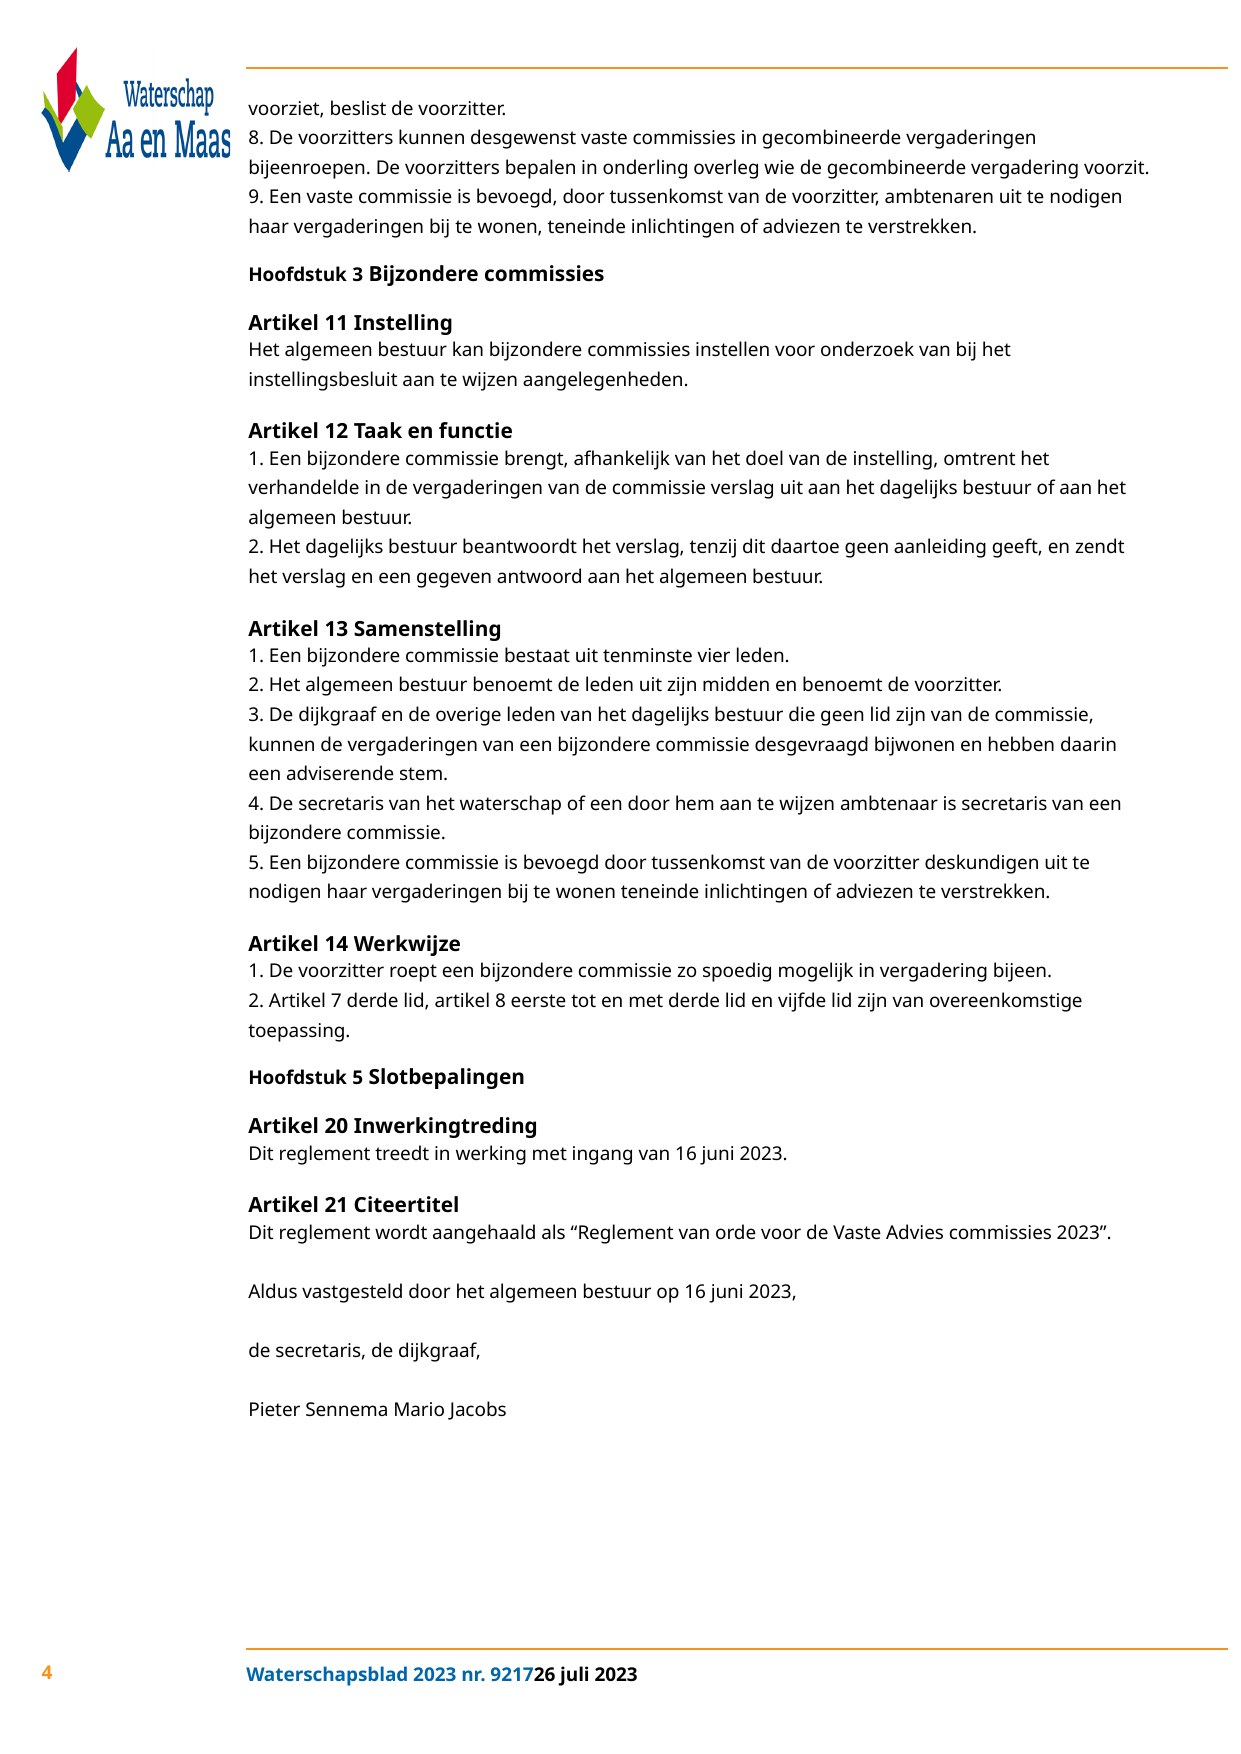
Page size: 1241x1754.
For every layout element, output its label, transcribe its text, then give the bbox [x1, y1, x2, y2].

text 1. Een bijzondere commissie brengt, afhankelijk van het doel van de instelling, omtrent het verhandelde in de vergaderingen van de commissie verslag uit aan het dagelijks bestuur of aan het algemeen bestuur. [248, 445, 1152, 530]
text 2. Artikel 7 derde lid, artikel 8 eerste tot en met derde lid en vijfde lid zijn van overeenkomstige toepassing. [248, 987, 1152, 1042]
text Hoofdstuk 5 Slotbepalingen [248, 1062, 1152, 1091]
text Artikel 13 Samenstelling [248, 614, 1152, 642]
text 5. Een bijzondere commissie is bevoegd door tussenkomst van de voorzitter deskundigen uit te nodigen haar vergaderingen bij te wonen teneinde inlichtingen of adviezen te verstrekken. [248, 849, 1152, 904]
text de secretaris, de dijkgraaf, [248, 1337, 1152, 1363]
picture [41, 47, 231, 172]
text Artikel 11 Instelling [248, 308, 1152, 336]
text Dit reglement treedt in werking met ingang van 16 juni 2023. [248, 1140, 1152, 1166]
text 9. Een vaste commissie is bevoegd, door tussenkomst van de voorzitter, ambtenaren uit te nodigen haar vergaderingen bij te wonen, teneinde inlichtingen of adviezen te verstrekken. [248, 183, 1152, 239]
text 8. De voorzitters kunnen desgewenst vaste commissies in gecombineerde vergaderingen bijeenroepen. De voorzitters bepalen in onderling overleg wie de gecombineerde vergadering voorzit. [248, 124, 1152, 180]
text Artikel 21 Citeertitel [248, 1191, 1152, 1219]
text 4. De secretaris van het waterschap of een door hem aan te wijzen ambtenaar is secretaris van een bijzondere commissie. [248, 790, 1152, 845]
text Pieter Sennema Mario Jacobs [248, 1396, 1152, 1422]
text Artikel 12 Taak en functie [248, 416, 1152, 445]
text 1. Een bijzondere commissie bestaat uit tenminste vier leden. [248, 642, 1152, 668]
text Artikel 20 Inwerkingtreding [248, 1112, 1152, 1140]
text Het algemeen bestuur kan bijzondere commissies instellen voor onderzoek van bij het instellingsbesluit aan te wijzen aangelegenheden. [248, 336, 1152, 392]
text 1. De voorzitter roept een bijzondere commissie zo spoedig mogelijk in vergadering bijeen. [248, 958, 1152, 983]
text Artikel 14 Werkwijze [248, 929, 1152, 958]
text voorziet, beslist de voorzitter. [248, 95, 1152, 121]
text 2. Het algemeen bestuur benoemt de leden uit zijn midden en benoemt de voorzitter. [248, 672, 1152, 697]
text Aldus vastgesteld door het algemeen bestuur op 16 juni 2023, [248, 1278, 1152, 1304]
text 2. Het dagelijks bestuur beantwoordt het verslag, tenzij dit daartoe geen aanleiding geeft, en zendt het verslag en een gegeven antwoord aan het algemeen bestuur. [248, 534, 1152, 589]
text 3. De dijkgraaf en de overige leden van het dagelijks bestuur die geen lid zijn van de commissie, kunnen de vergaderingen van een bijzondere commissie desgevraagd bijwonen en hebben daarin een adviserende stem. [248, 701, 1152, 786]
text Hoofdstuk 3 Bijzondere commissies [248, 259, 1152, 287]
text Dit reglement wordt aangehaald als “Reglement van orde voor de Vaste Advies commissies 2023”. [248, 1219, 1152, 1245]
